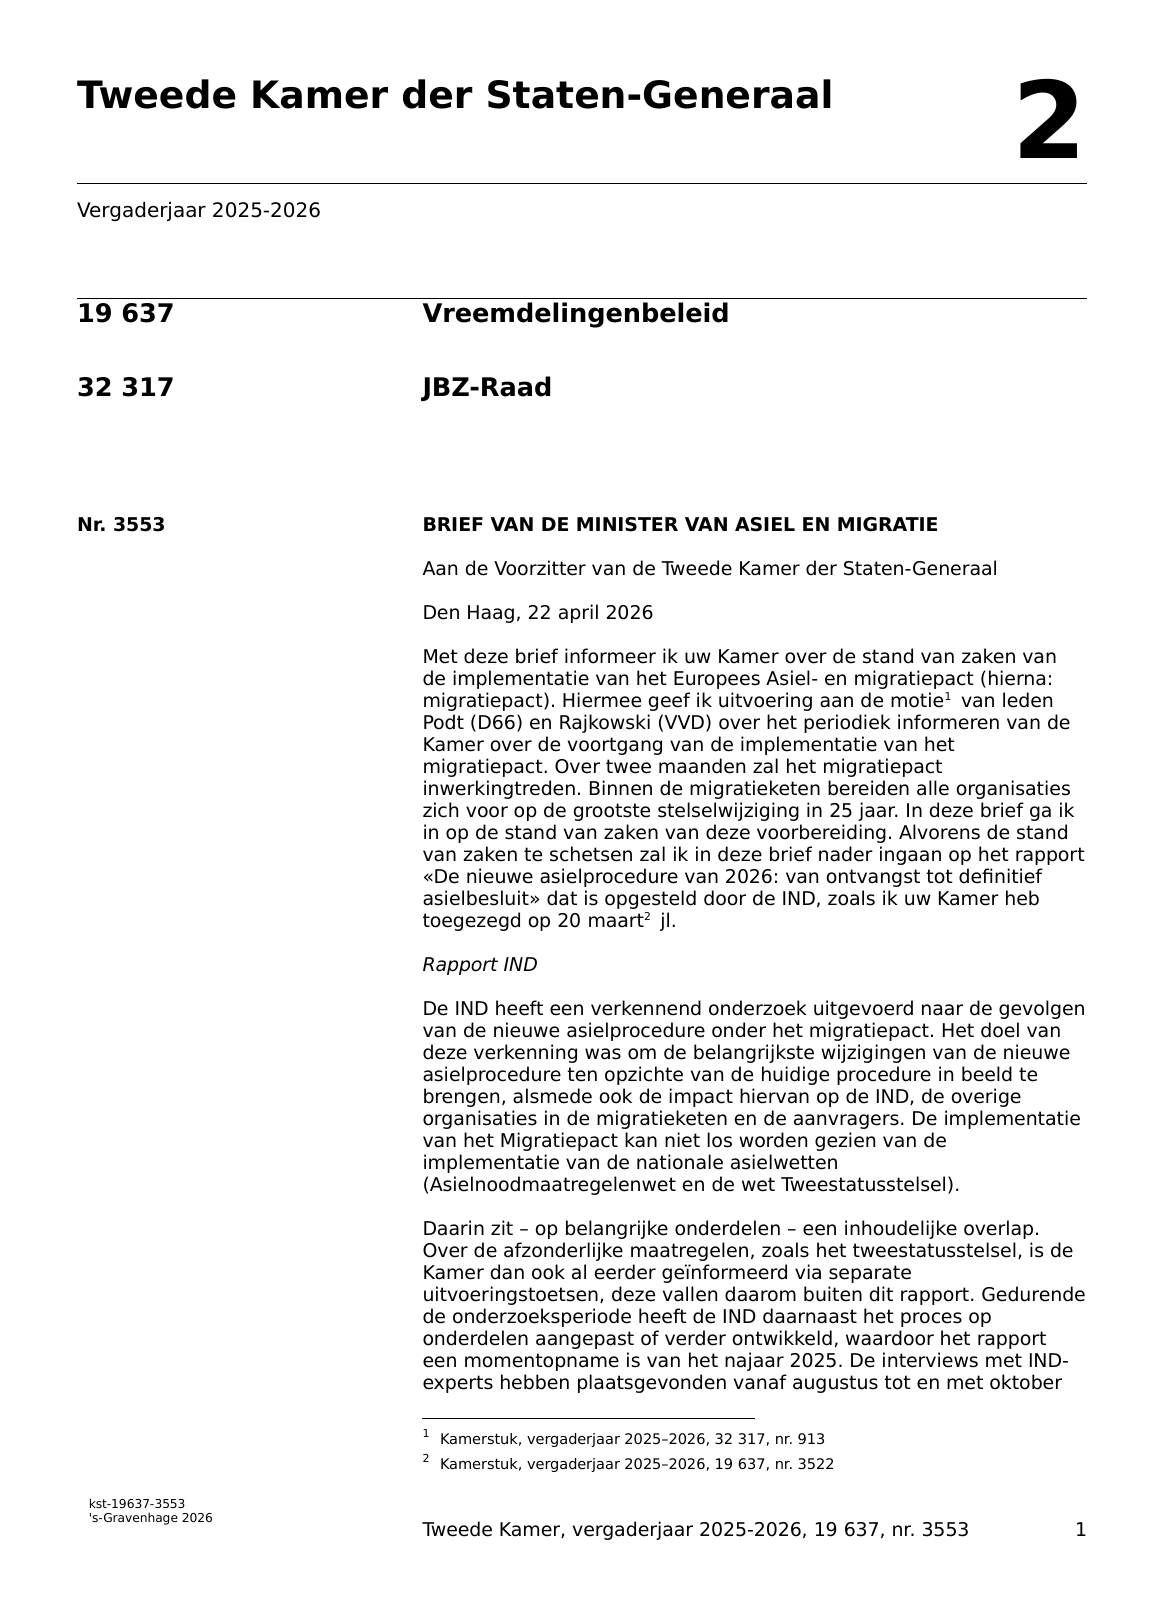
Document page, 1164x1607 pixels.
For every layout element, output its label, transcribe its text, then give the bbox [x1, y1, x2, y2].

text Den Haag, 22 april 2026 [422, 602, 1087, 624]
subtitle 32 317 JBZ-Raad [77, 373, 1087, 403]
text Aan de Voorzitter van de Tweede Kamer der Staten-Generaal [422, 558, 1087, 580]
text 's-Gravenhage 2026 [88, 1511, 323, 1525]
subtitle Rapport IND [422, 954, 1087, 976]
table_header Tweede Kamer der Staten-Generaal [77, 59, 886, 183]
table_header 2 [886, 59, 1087, 183]
text De IND heeft een verkennend onderzoek uitgevoerd naar de gevolgen van de nieuwe asielprocedure onder het migratiepact. Het doel van deze verkenning was om de belangrijkste wijzigingen van de nieuwe asielprocedure ten opzichte van de huidige procedure in beeld te brengen, alsmede ook de impact hiervan op de IND, de overige organisaties in de migratieketen en de aanvragers. De implementatie van het Migratiepact kan niet los worden gezien van de implementatie van de nationale asielwetten (Asielnoodmaatregelenwet en de wet Tweestatusstelsel). [422, 998, 1087, 1196]
subtitle Nr. 3553 BRIEF VAN DE MINISTER VAN ASIEL EN MIGRATIE [77, 514, 1087, 536]
table_cell Vergaderjaar 2025-2026 [77, 184, 1087, 298]
text Kamerstuk, vergaderjaar 2025–2026, 32 317, nr. 913 [422, 1427, 1087, 1449]
text Met deze brief informeer ik uw Kamer over de stand van zaken van de implementatie van het Europees Asiel- en migratiepact (hierna: migratiepact). Hiermee geef ik uitvoering aan de motie van leden Podt (D66) en Rajkowski (VVD) over het periodiek informeren van de Kamer over de voortgang van de implementatie van het migratiepact. Over twee maanden zal het migratiepact inwerkingtreden. Binnen de migratieketen bereiden alle organisaties zich voor op de grootste stelselwijziging in 25 jaar. In deze brief ga ik in op de stand van zaken van deze voorbereiding. Alvorens de stand van zaken te schetsen zal ik in deze brief nader ingaan op het rapport «De nieuwe asielprocedure van 2026: van ontvangst tot definitief asielbesluit» dat is opgesteld door de IND, zoals ik uw Kamer heb toegezegd op 20 maart jl. [422, 646, 1087, 932]
text kst-19637-3553 [88, 1497, 323, 1511]
subtitle 19 637 Vreemdelingenbeleid [77, 299, 1087, 329]
text Kamerstuk, vergaderjaar 2025–2026, 19 637, nr. 3522 [422, 1452, 1087, 1474]
text Daarin zit – op belangrijke onderdelen – een inhoudelijke overlap. Over de afzonderlijke maatregelen, zoals het tweestatusstelsel, is de Kamer dan ook al eerder geïnformeerd via separate uitvoeringstoetsen, deze vallen daarom buiten dit rapport. Gedurende de onderzoeksperiode heeft de IND daarnaast het proces op onderdelen aangepast of verder ontwikkeld, waardoor het rapport een momentopname is van het najaar 2025. De interviews met IND-experts hebben plaatsgevonden vanaf augustus tot en met oktober [422, 1218, 1087, 1394]
